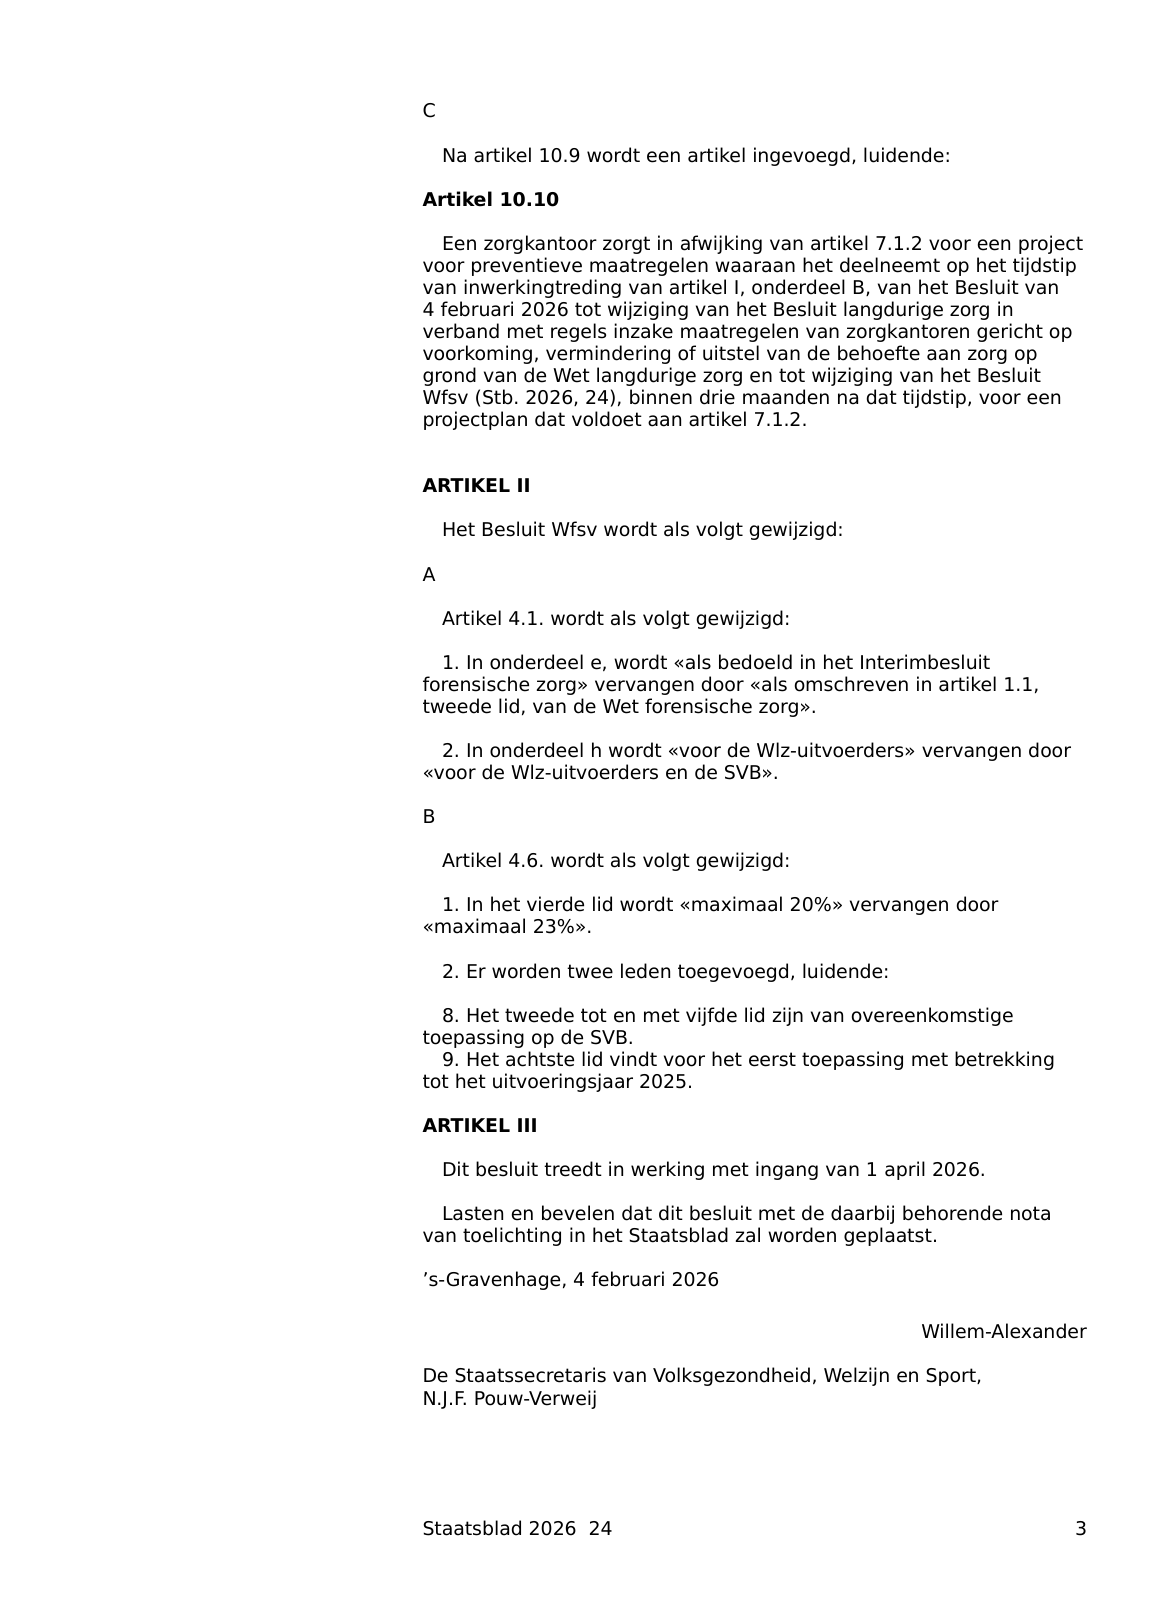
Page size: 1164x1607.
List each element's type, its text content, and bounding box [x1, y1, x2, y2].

text Artikel 4.6. wordt als volgt gewijzigd: [422, 850, 1087, 872]
text Na artikel 10.9 wordt een artikel ingevoegd, luidende: [422, 144, 1087, 167]
text De Staatssecretaris van Volksgezondheid, Welzijn en Sport, N.J.F. Pouw-Verweij [422, 1365, 1087, 1409]
text ’s-Gravenhage, 4 februari 2026 [422, 1269, 1087, 1291]
text Een zorgkantoor zorgt in afwijking van artikel 7.1.2 voor een project voor preventieve maatregelen waaraan het deelneemt op het tijdstip van inwerkingtreding van artikel I, onderdeel B, van het Besluit van 4 februari 2026 tot wijziging van het Besluit langdurige zorg in verband met regels inzake maatregelen van zorgkantoren gericht op voorkoming, vermindering of uitstel van de behoefte aan zorg op grond van de Wet langdurige zorg en tot wijziging van het Besluit Wfsv (Stb. 2026, 24), binnen drie maanden na dat tijdstip, voor een projectplan dat voldoet aan artikel 7.1.2. [422, 233, 1087, 431]
text 1. In onderdeel e, wordt «als bedoeld in het Interimbesluit forensische zorg» vervangen door «als omschreven in artikel 1.1, tweede lid, van de Wet forensische zorg». [422, 652, 1087, 718]
text Het Besluit Wfsv wordt als volgt gewijzigd: [422, 519, 1087, 541]
text 2. Er worden twee leden toegevoegd, luidende: [422, 961, 1087, 982]
text 9. Het achtste lid vindt voor het eerst toepassing met betrekking tot het uitvoeringsjaar 2025. [422, 1049, 1087, 1093]
text Artikel 4.1. wordt als volgt gewijzigd: [422, 608, 1087, 629]
text 1. In het vierde lid wordt «maximaal 20%» vervangen door «maximaal 23%». [422, 894, 1087, 938]
text Dit besluit treedt in werking met ingang van 1 april 2026. [422, 1159, 1087, 1181]
text 8. Het tweede tot en met vijfde lid zijn van overeenkomstige toepassing op de SVB. [422, 1005, 1087, 1049]
text B [422, 806, 1087, 828]
text C [422, 100, 1087, 122]
subtitle ARTIKEL II [422, 475, 1087, 497]
text 2. In onderdeel h wordt «voor de Wlz-uitvoerders» vervangen door «voor de Wlz-uitvoerders en de SVB». [422, 740, 1087, 784]
text A [422, 563, 1087, 585]
subtitle ARTIKEL III [422, 1115, 1087, 1137]
subtitle Artikel 10.10 [422, 189, 1087, 211]
text Willem-Alexander [422, 1321, 1087, 1343]
text Lasten en bevelen dat dit besluit met de daarbij behorende nota van toelichting in het Staatsblad zal worden geplaatst. [422, 1203, 1087, 1247]
